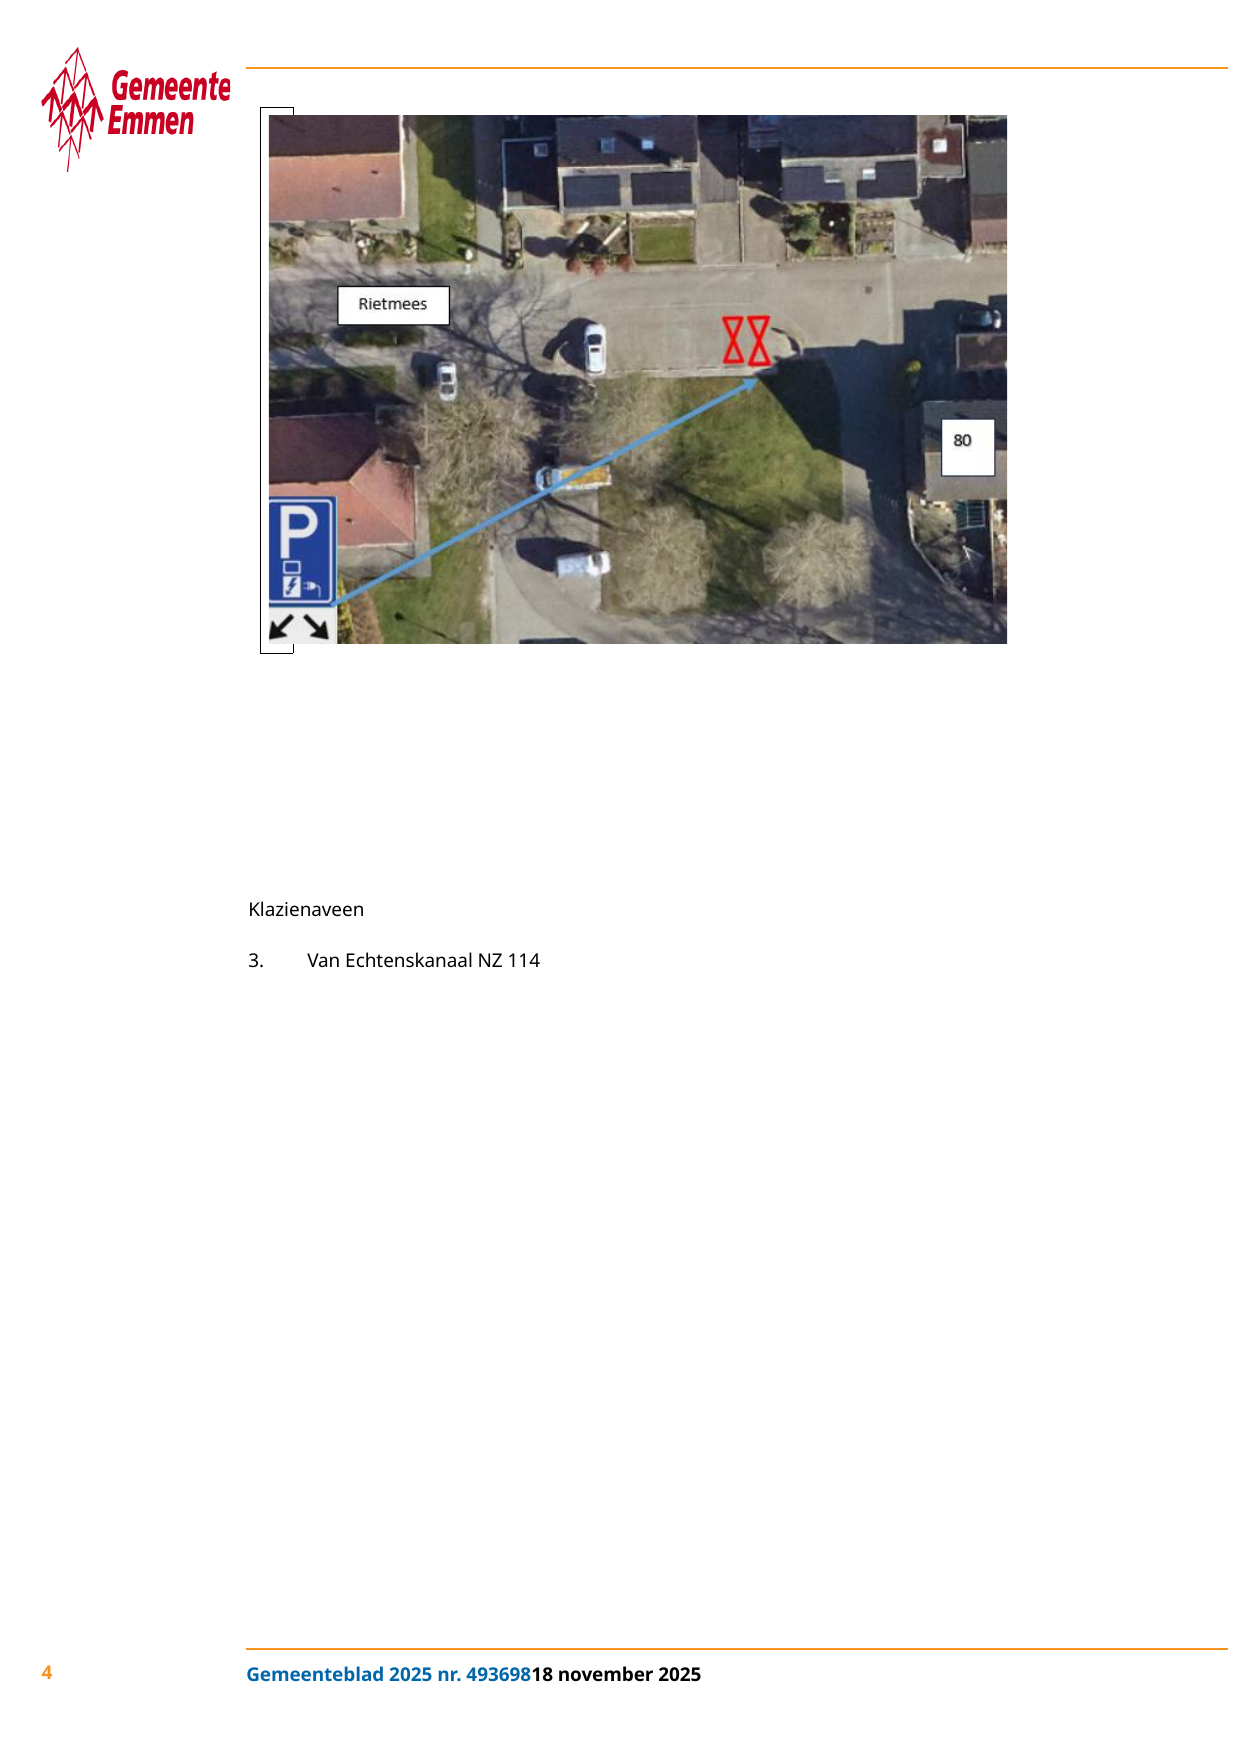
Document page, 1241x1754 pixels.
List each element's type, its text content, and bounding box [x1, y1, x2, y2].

picture [41, 47, 231, 172]
text Klazienaveen [248, 896, 1152, 922]
list Van Echtenskanaal NZ 114 [248, 947, 1152, 972]
picture [268, 115, 1008, 644]
